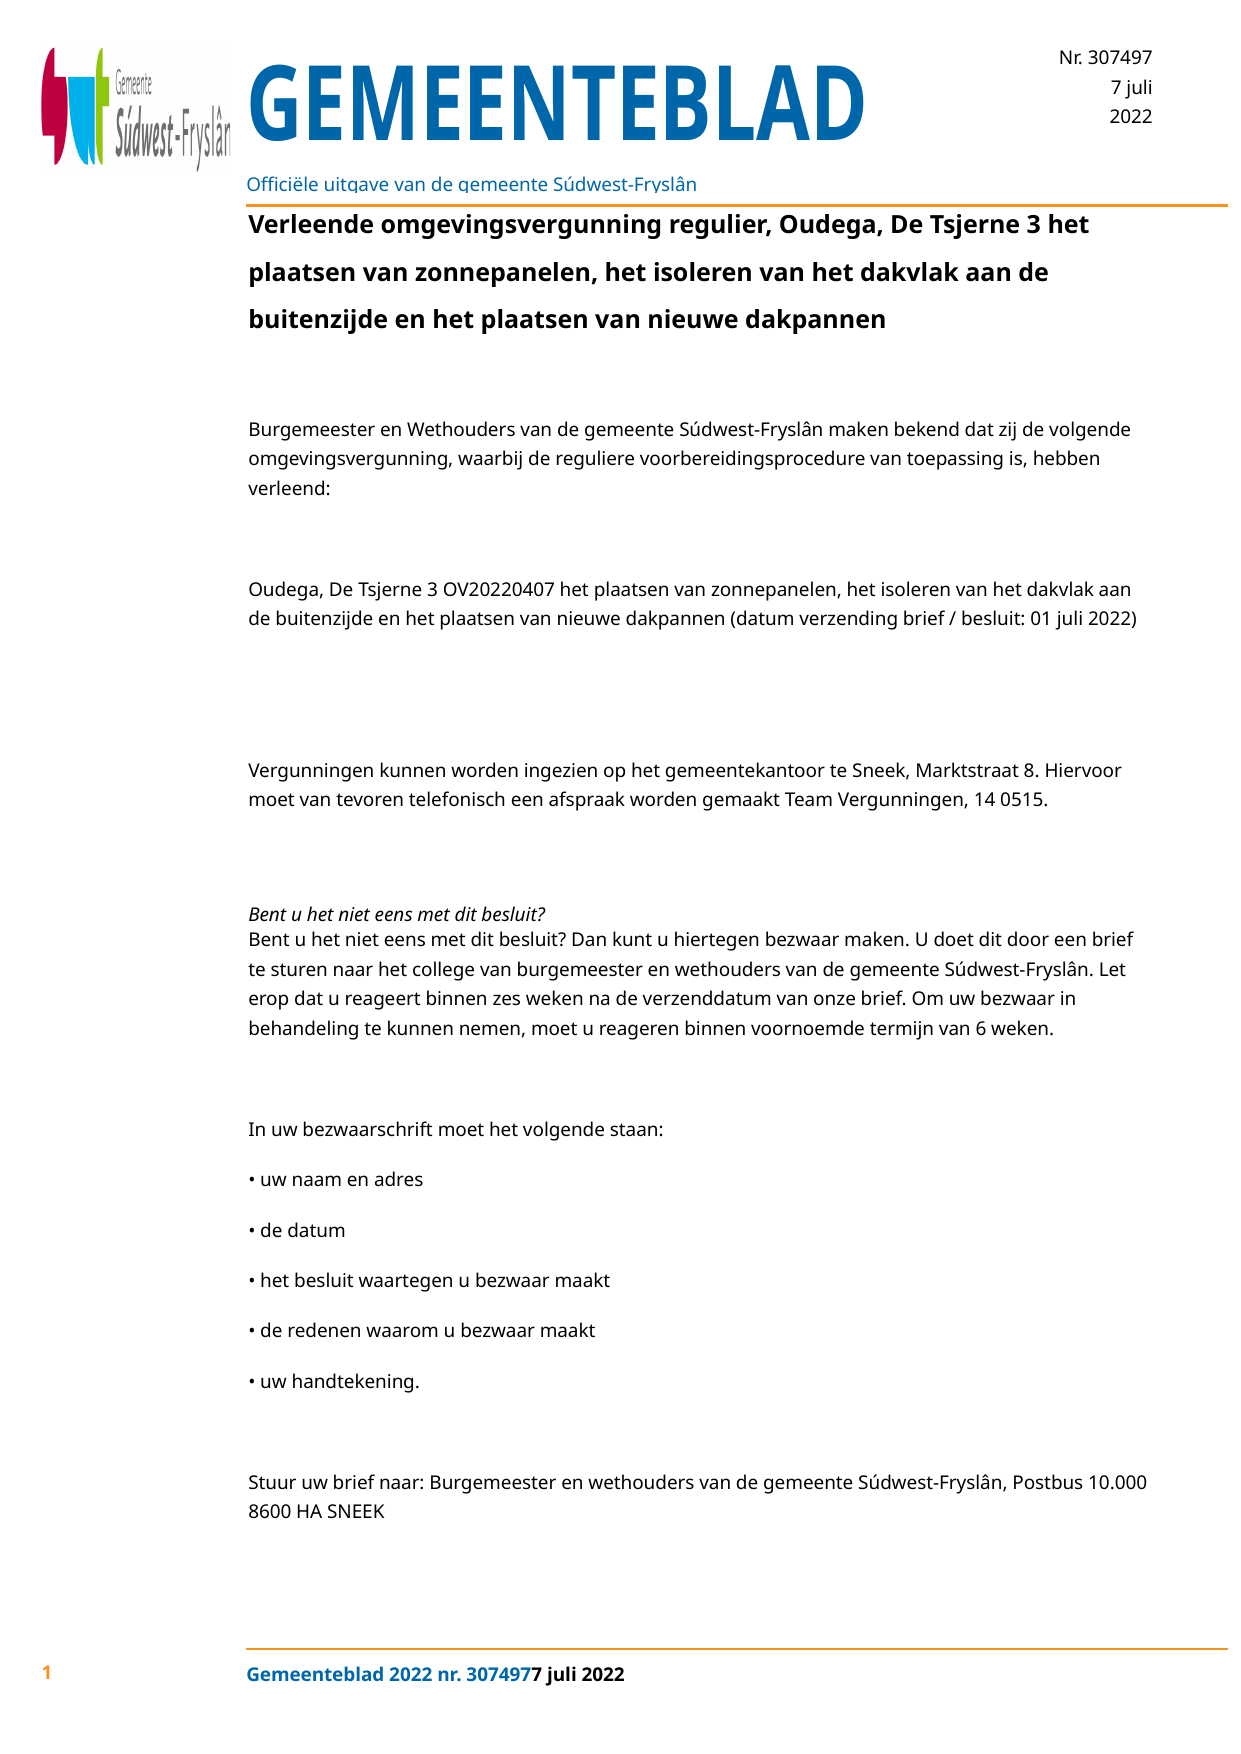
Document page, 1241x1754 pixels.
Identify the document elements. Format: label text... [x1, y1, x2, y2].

text Oudega, De Tsjerne 3 OV20220407 het plaatsen van zonnepanelen, het isoleren van het dakvlak aan de buitenzijde en het plaatsen van nieuwe dakpannen (datum verzending brief / besluit: 01 juli 2022) [248, 576, 1152, 631]
text Bent u het niet eens met dit besluit? [248, 901, 1152, 926]
text • uw naam en adres [248, 1166, 1152, 1192]
text • de redenen waarom u bezwaar maakt [248, 1318, 1152, 1343]
text • uw handtekening. [248, 1368, 1152, 1394]
text • de datum [248, 1217, 1152, 1243]
text Bent u het niet eens met dit besluit? Dan kunt u hiertegen bezwaar maken. U doet dit door een brief te sturen naar het college van burgemeester en wethouders van de gemeente Súdwest-Fryslân. Let erop dat u reageert binnen zes weken na de verzenddatum van onze brief. Om uw bezwaar in behandeling te kunnen nemen, moet u reageren binnen voornoemde termijn van 6 weken. [248, 926, 1152, 1041]
text Burgemeester en Wethouders van de gemeente Súdwest-Fryslân maken bekend dat zij de volgende omgevingsvergunning, waarbij de reguliere voorbereidingsprocedure van toepassing is, hebben verleend: [248, 416, 1152, 501]
text Vergunningen kunnen worden ingezien op het gemeentekantoor te Sneek, Marktstraat 8. Hiervoor moet van tevoren telefonisch een afspraak worden gemaakt Team Vergunningen, 14 0515. [248, 757, 1152, 812]
text • het besluit waartegen u bezwaar maakt [248, 1267, 1152, 1293]
text Verleende omgevingsvergunning regulier, Oudega, De Tsjerne 3 het plaatsen van zonnepanelen, het isoleren van het dakvlak aan de buitenzijde en het plaatsen van nieuwe dakpannen [248, 207, 1152, 336]
text Stuur uw brief naar: Burgemeester en wethouders van de gemeente Súdwest-Fryslân, Postbus 10.000 8600 HA SNEEK [248, 1469, 1152, 1524]
picture [41, 47, 231, 172]
text In uw bezwaarschrift moet het volgende staan: [248, 1116, 1152, 1142]
